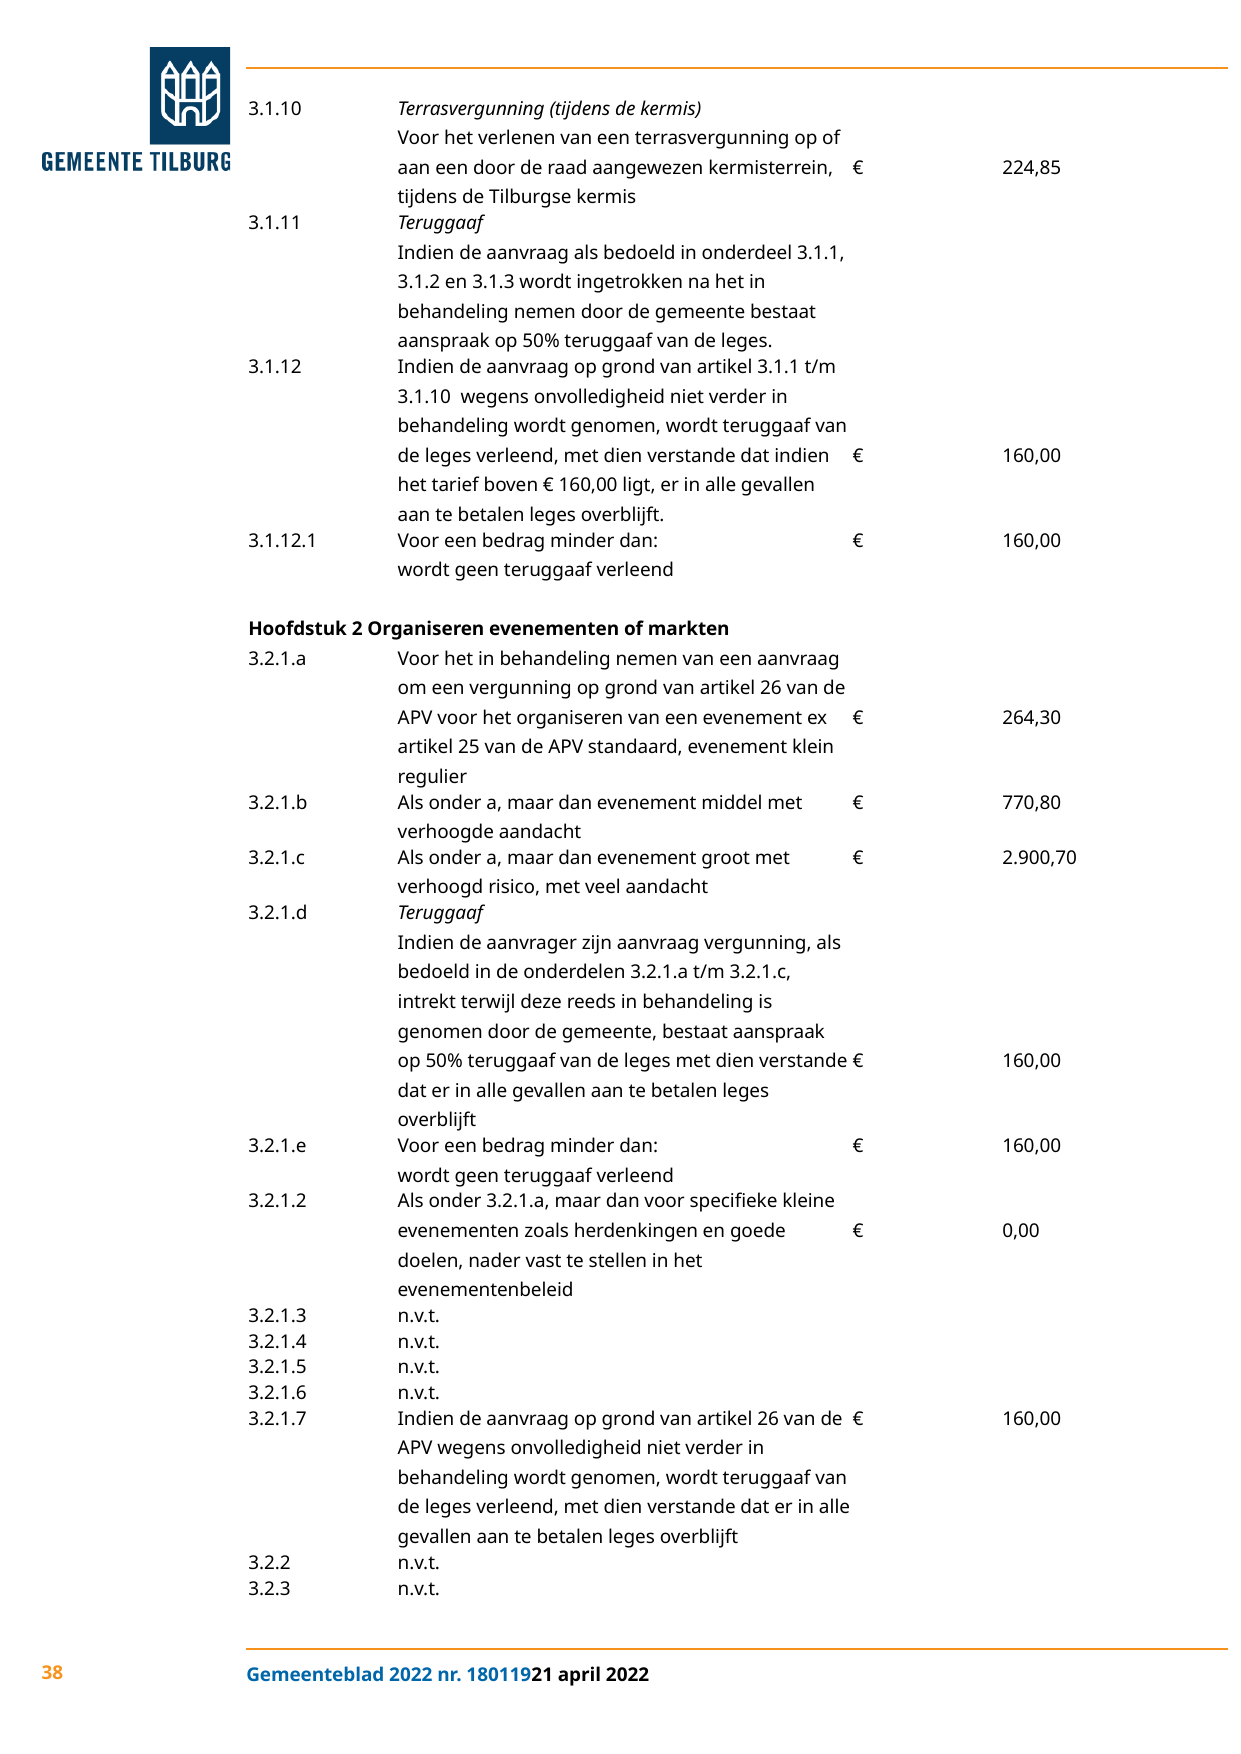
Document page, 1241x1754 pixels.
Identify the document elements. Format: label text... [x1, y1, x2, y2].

table_cell 160,00 [1002, 353, 1152, 527]
table_cell Terrasvergunning (tijdens de kermis) Voor het verlenen van een terrasvergunning op of aan een door de raad aangewezen kermisterrein, tijdens de Tilburgse kermis [398, 95, 852, 209]
table_cell 3.2.1.2 [248, 1188, 397, 1302]
table_cell Teruggaaf Indien de aanvraag als bedoeld in onderdeel 3.1.1, 3.1.2 en 3.1.3 wordt ingetrokken na het in behandeling nemen door de gemeente bestaat aanspraak op 50% teruggaaf van de leges. [398, 209, 852, 353]
table_cell 3.2.2 [248, 1549, 397, 1575]
table_cell € [853, 789, 1002, 844]
table_cell 160,00 [1002, 1132, 1152, 1188]
table_cell 3.1.12.1 [248, 527, 397, 582]
table_cell 3.2.1.d [248, 900, 397, 1132]
table_cell 3.1.12 [248, 353, 397, 527]
text Hoofdstuk 2 Organiseren evenementen of markten [248, 615, 1152, 641]
table_cell 160,00 [1002, 900, 1152, 1132]
table_cell Indien de aanvraag op grond van artikel 26 van de APV wegens onvolledigheid niet verder in behandeling wordt genomen, wordt teruggaaf van de leges verleend, met dien verstande dat er in alle gevallen aan te betalen leges overblijft [398, 1405, 852, 1549]
table_cell [1002, 1302, 1152, 1328]
table_cell € [853, 527, 1002, 582]
table_cell [853, 1328, 1002, 1353]
table_cell 160,00 [1002, 527, 1152, 582]
table_cell 3.2.1.7 [248, 1405, 397, 1549]
table_header € [853, 645, 1002, 789]
table_cell 3.1.10 [248, 95, 397, 209]
table_cell € [853, 844, 1002, 899]
table_cell 3.2.1.b [248, 789, 397, 844]
table_cell 770,80 [1002, 789, 1152, 844]
table_cell n.v.t. [398, 1354, 852, 1379]
table_cell Als onder a, maar dan evenement middel met verhoogde aandacht [398, 789, 852, 844]
table_cell [853, 1302, 1002, 1328]
table_header 3.2.1.a [248, 645, 397, 789]
table_cell 2.900,70 [1002, 844, 1152, 899]
table_cell [853, 1354, 1002, 1379]
table_cell € [853, 1132, 1002, 1188]
table_cell € [853, 1405, 1002, 1549]
table_cell [853, 1549, 1002, 1575]
table_cell Als onder 3.2.1.a, maar dan voor specifieke kleine evenementen zoals herdenkingen en goede doelen, nader vast te stellen in het evenementenbeleid [398, 1188, 852, 1302]
table_cell 3.2.1.e [248, 1132, 397, 1188]
table_cell Voor een bedrag minder dan: wordt geen teruggaaf verleend [398, 1132, 852, 1188]
table_cell € [853, 353, 1002, 527]
table_cell 3.1.11 [248, 209, 397, 353]
table_cell [853, 1575, 1002, 1601]
table_cell [1002, 1328, 1152, 1353]
table_cell [853, 1379, 1002, 1405]
table_cell 224,85 [1002, 95, 1152, 209]
table_cell [1002, 1549, 1152, 1575]
table_cell Als onder a, maar dan evenement groot met verhoogd risico, met veel aandacht [398, 844, 852, 899]
table_cell [1002, 1575, 1152, 1601]
table_cell [853, 209, 1002, 353]
table_cell 0,00 [1002, 1188, 1152, 1302]
table_cell [1002, 1379, 1152, 1405]
table_cell 3.2.1.c [248, 844, 397, 899]
table_header Voor het in behandeling nemen van een aanvraag om een vergunning op grond van artikel 26 van de APV voor het organiseren van een evenement ex artikel 25 van de APV standaard, evenement klein regulier [398, 645, 852, 789]
table_cell 3.2.1.5 [248, 1354, 397, 1379]
table_cell 3.2.1.6 [248, 1379, 397, 1405]
picture [41, 47, 231, 172]
table_cell 3.2.3 [248, 1575, 397, 1601]
table_cell Teruggaaf Indien de aanvrager zijn aanvraag vergunning, als bedoeld in de onderdelen 3.2.1.a t/m 3.2.1.c, intrekt terwijl deze reeds in behandeling is genomen door de gemeente, bestaat aanspraak op 50% teruggaaf van de leges met dien verstande dat er in alle gevallen aan te betalen leges overblijft [398, 900, 852, 1132]
table_cell n.v.t. [398, 1328, 852, 1353]
table_cell 160,00 [1002, 1405, 1152, 1549]
table_cell € [853, 95, 1002, 209]
table_cell n.v.t. [398, 1379, 852, 1405]
table_cell Indien de aanvraag op grond van artikel 3.1.1 t/m 3.1.10 wegens onvolledigheid niet verder in behandeling wordt genomen, wordt teruggaaf van de leges verleend, met dien verstande dat indien het tarief boven € 160,00 ligt, er in alle gevallen aan te betalen leges overblijft. [398, 353, 852, 527]
table_cell n.v.t. [398, 1549, 852, 1575]
table_cell n.v.t. [398, 1575, 852, 1601]
table_cell € [853, 900, 1002, 1132]
table_cell 3.2.1.3 [248, 1302, 397, 1328]
table_cell n.v.t. [398, 1302, 852, 1328]
table_header 264,30 [1002, 645, 1152, 789]
table_cell [1002, 209, 1152, 353]
table_cell Voor een bedrag minder dan: wordt geen teruggaaf verleend [398, 527, 852, 582]
table_cell 3.2.1.4 [248, 1328, 397, 1353]
table_cell € [853, 1188, 1002, 1302]
table_cell [1002, 1354, 1152, 1379]
